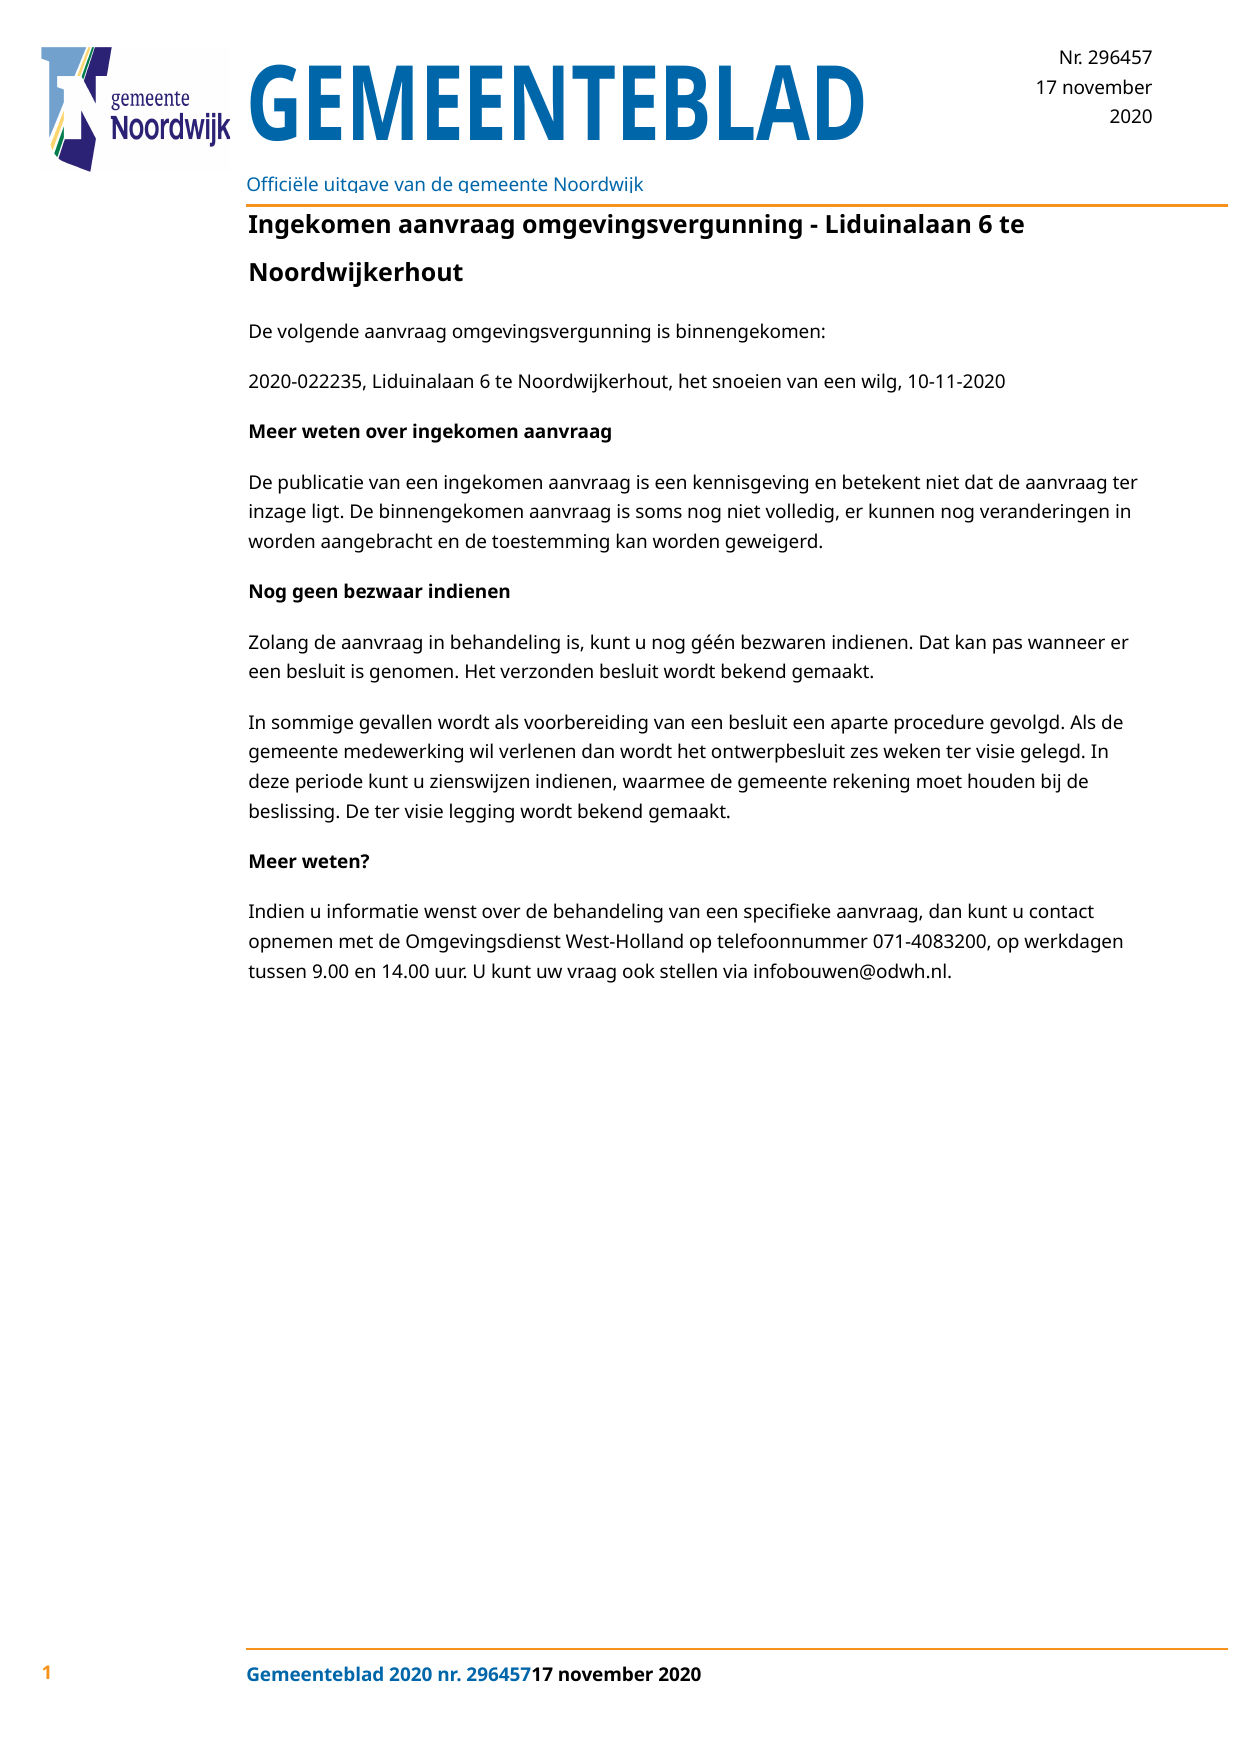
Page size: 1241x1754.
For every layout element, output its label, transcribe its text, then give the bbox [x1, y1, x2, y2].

text Ingekomen aanvraag omgevingsvergunning - Liduinalaan 6 te Noordwijkerhout [248, 207, 1152, 288]
picture [41, 47, 231, 172]
text De volgende aanvraag omgevingsvergunning is binnengekomen: [248, 318, 1152, 344]
text Zolang de aanvraag in behandeling is, kunt u nog géén bezwaren indienen. Dat kan pas wanneer er een besluit is genomen. Het verzonden besluit wordt bekend gemaakt. [248, 629, 1152, 684]
text Indien u informatie wenst over de behandeling van een specifieke aanvraag, dan kunt u contact opnemen met de Omgevingsdienst West-Holland op telefoonnummer 071-4083200, op werkdagen tussen 9.00 en 14.00 uur. U kunt uw vraag ook stellen via infobouwen@odwh.nl. [248, 899, 1152, 984]
text Nog geen bezwaar indienen [248, 579, 1152, 604]
text Meer weten over ingekomen aanvraag [248, 419, 1152, 444]
text Meer weten? [248, 848, 1152, 874]
text In sommige gevallen wordt als voorbereiding van een besluit een aparte procedure gevolgd. Als de gemeente medewerking wil verlenen dan wordt het ontwerpbesluit zes weken ter visie gelegd. In deze periode kunt u zienswijzen indienen, waarmee de gemeente rekening moet houden bij de beslissing. De ter visie legging wordt bekend gemaakt. [248, 709, 1152, 824]
text 2020-022235, Liduinalaan 6 te Noordwijkerhout, het snoeien van een wilg, 10-11-2020 [248, 368, 1152, 394]
text De publicatie van een ingekomen aanvraag is een kennisgeving en betekent niet dat de aanvraag ter inzage ligt. De binnengekomen aanvraag is soms nog niet volledig, er kunnen nog veranderingen in worden aangebracht en de toestemming kan worden geweigerd. [248, 469, 1152, 554]
